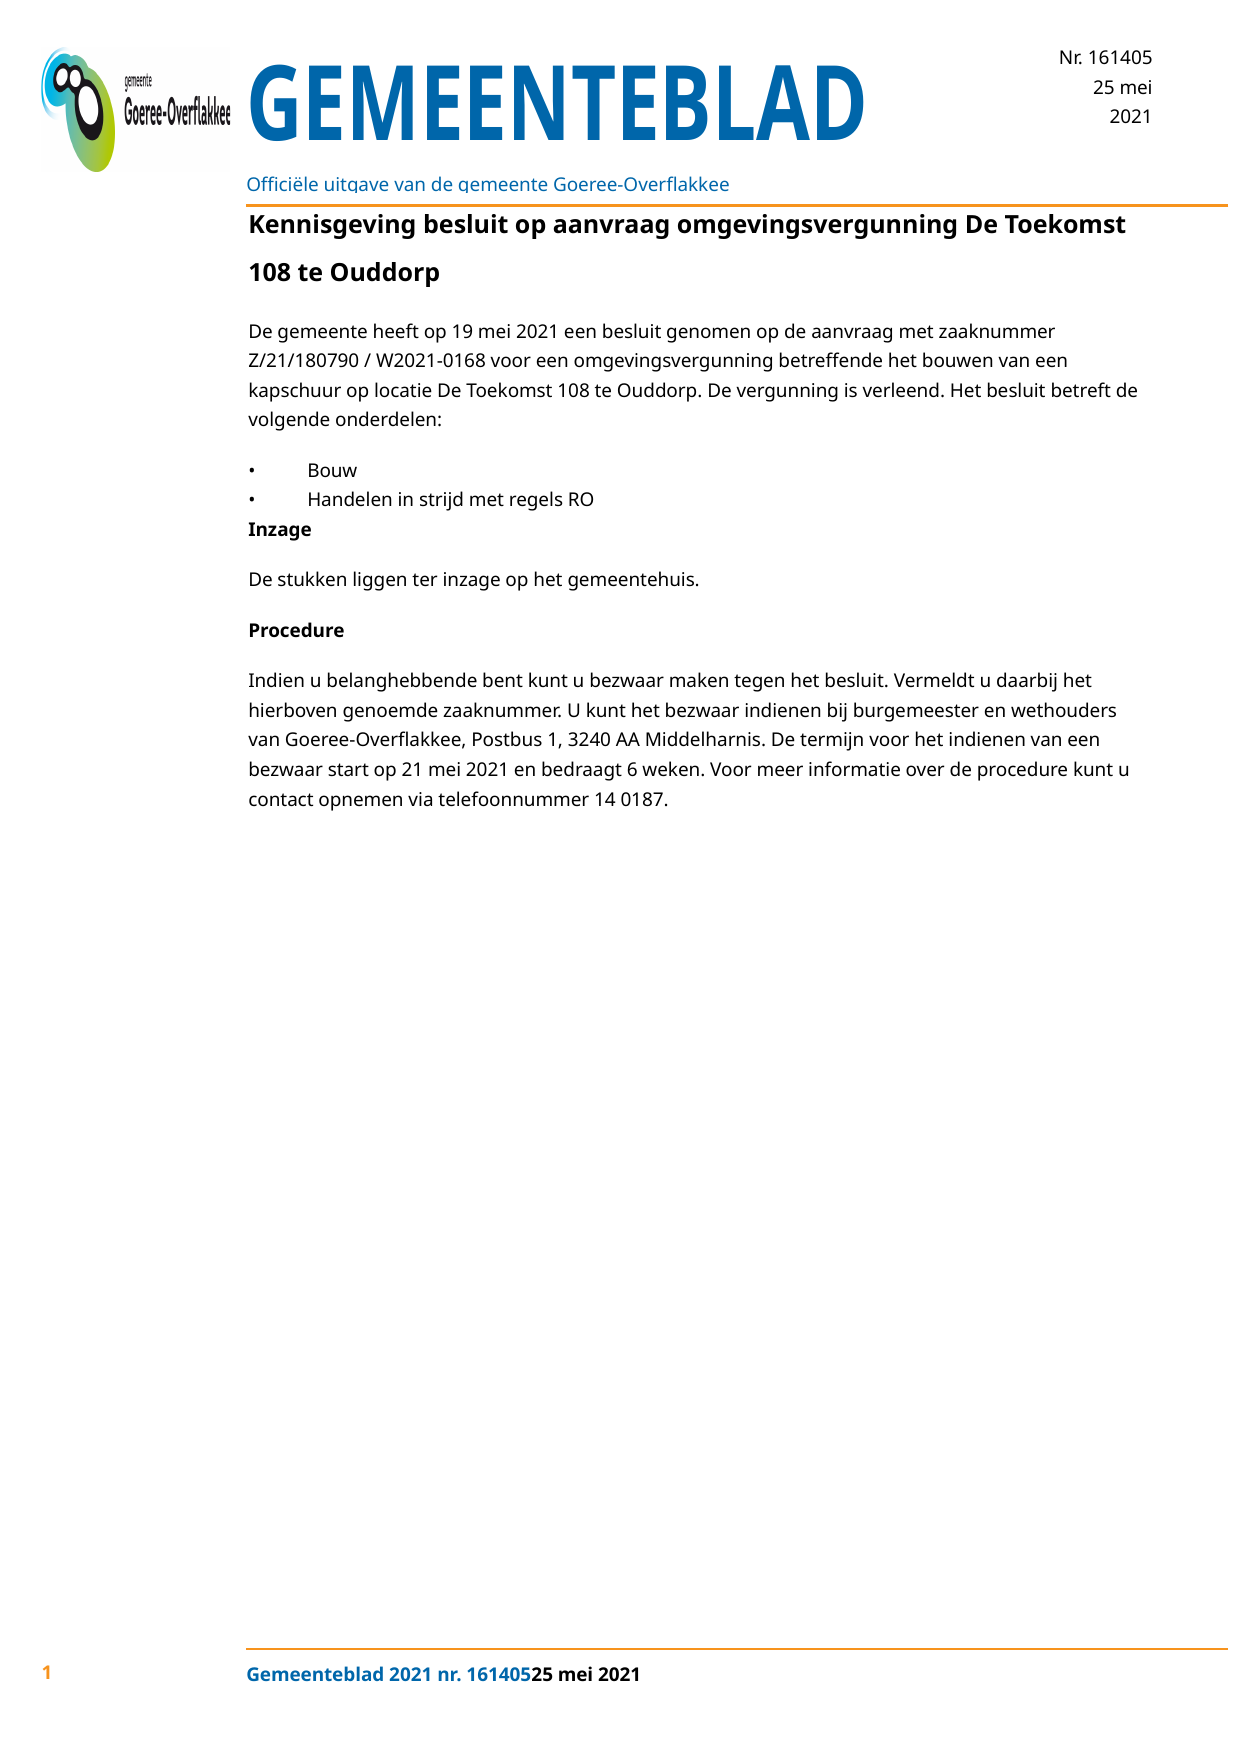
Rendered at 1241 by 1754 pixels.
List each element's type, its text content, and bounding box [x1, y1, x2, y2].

text De gemeente heeft op 19 mei 2021 een besluit genomen op de aanvraag met zaaknummer Z/21/180790 / W2021-0168 voor een omgevingsvergunning betreffende het bouwen van een kapschuur op locatie De Toekomst 108 te Ouddorp. De vergunning is verleend. Het besluit betreft de volgende onderdelen: [248, 318, 1152, 432]
text Inzage [248, 516, 1152, 542]
picture [41, 47, 231, 172]
text De stukken liggen ter inzage op het gemeentehuis. [248, 567, 1152, 592]
list Bouw [248, 457, 1152, 483]
list Handelen in strijd met regels RO [248, 487, 1152, 512]
text Procedure [248, 617, 1152, 643]
text Indien u belanghebbende bent kunt u bezwaar maken tegen het besluit. Vermeldt u daarbij het hierboven genoemde zaaknummer. U kunt het bezwaar indienen bij burgemeester en wethouders van Goeree-Overflakkee, Postbus 1, 3240 AA Middelharnis. De termijn voor het indienen van een bezwaar start op 21 mei 2021 en bedraagt 6 weken. Voor meer informatie over de procedure kunt u contact opnemen via telefoonnummer 14 0187. [248, 667, 1152, 812]
text Kennisgeving besluit op aanvraag omgevingsvergunning De Toekomst 108 te Ouddorp [248, 207, 1152, 288]
